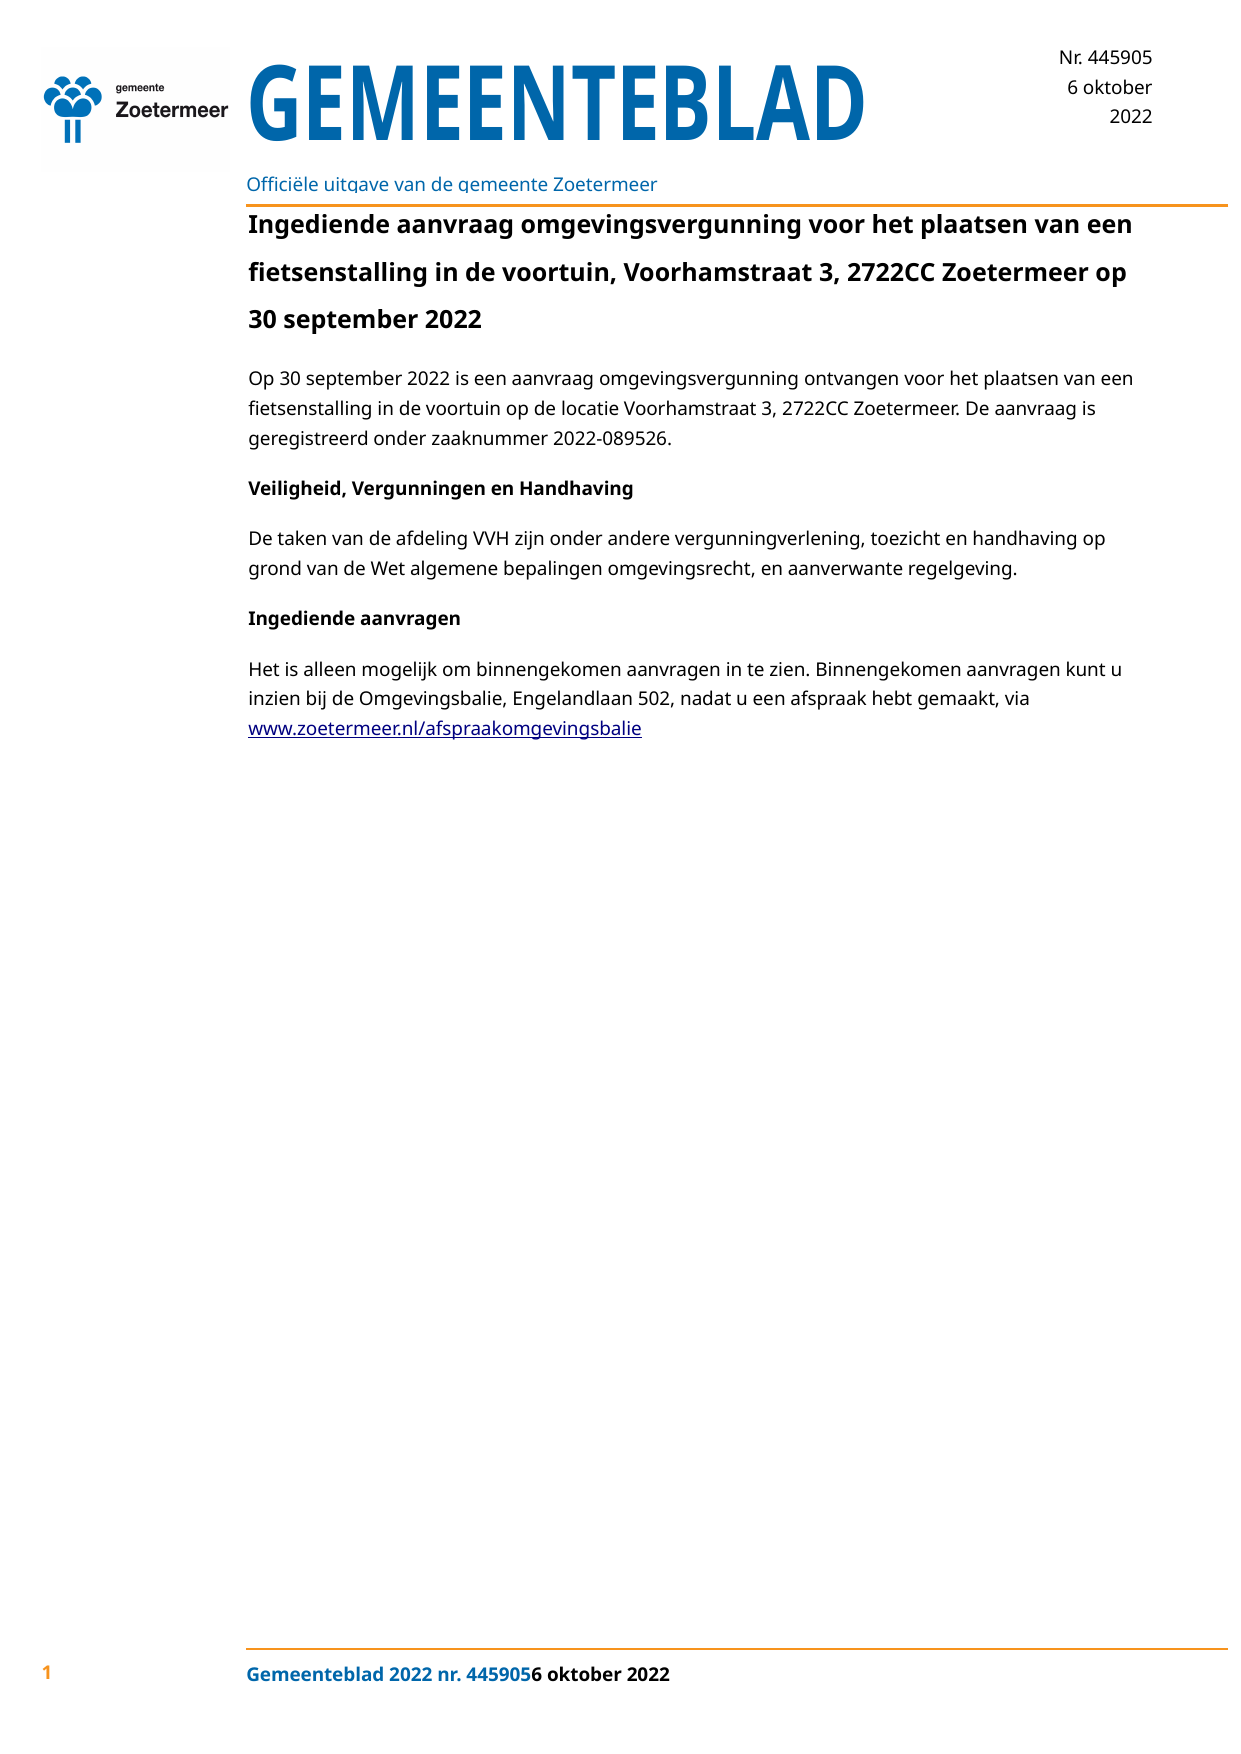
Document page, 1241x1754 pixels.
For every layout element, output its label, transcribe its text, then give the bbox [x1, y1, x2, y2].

text Ingediende aanvragen [248, 606, 1152, 631]
text Het is alleen mogelijk om binnengekomen aanvragen in te zien. Binnengekomen aanvragen kunt u inzien bij de Omgevingsbalie, Engelandlaan 502, nadat u een afspraak hebt gemaakt, via www.zoetermeer.nl/afspraakomgevingsbalie [248, 656, 1152, 741]
text De taken van de afdeling VVH zijn onder andere vergunningverlening, toezicht en handhaving op grond van de Wet algemene bepalingen omgevingsrecht, en aanverwante regelgeving. [248, 526, 1152, 581]
picture [41, 47, 231, 172]
text Ingediende aanvraag omgevingsvergunning voor het plaatsen van een fietsenstalling in de voortuin, Voorhamstraat 3, 2722CC Zoetermeer op 30 september 2022 [248, 207, 1152, 336]
text Veiligheid, Vergunningen en Handhaving [248, 475, 1152, 501]
text Op 30 september 2022 is een aanvraag omgevingsvergunning ontvangen voor het plaatsen van een fietsenstalling in de voortuin op de locatie Voorhamstraat 3, 2722CC Zoetermeer. De aanvraag is geregistreerd onder zaaknummer 2022-089526. [248, 366, 1152, 450]
